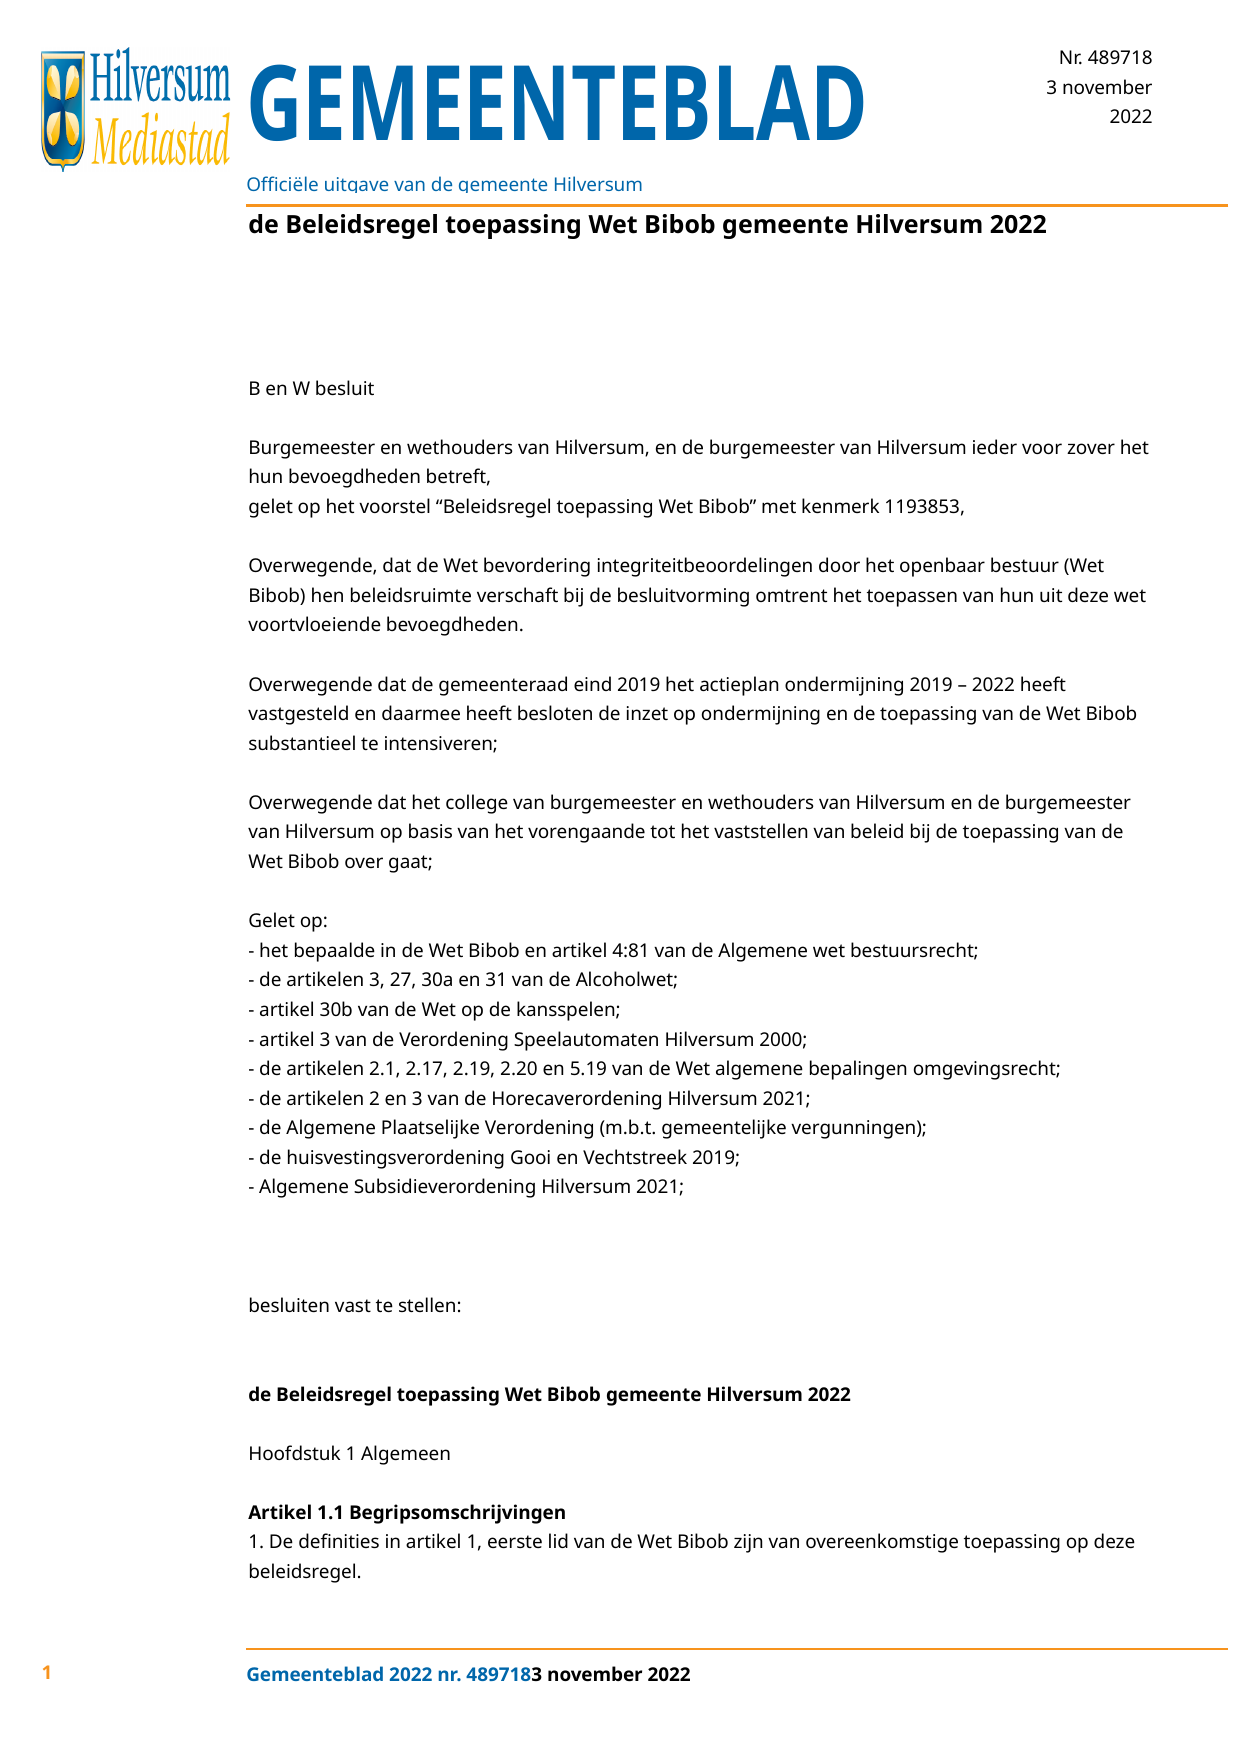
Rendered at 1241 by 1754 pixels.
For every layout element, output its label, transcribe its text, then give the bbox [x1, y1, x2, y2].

text - artikel 3 van de Verordening Speelautomaten Hilversum 2000; [248, 1026, 1152, 1051]
text Burgemeester en wethouders van Hilversum, en de burgemeester van Hilversum ieder voor zover het hun bevoegdheden betreft, [248, 434, 1152, 489]
text Gelet op: [248, 907, 1152, 933]
text - Algemene Subsidieverordening Hilversum 2021; [248, 1174, 1152, 1199]
text - de artikelen 2 en 3 van de Horecaverordening Hilversum 2021; [248, 1085, 1152, 1111]
text - artikel 30b van de Wet op de kansspelen; [248, 996, 1152, 1022]
text Overwegende, dat de Wet bevordering integriteitbeoordelingen door het openbaar bestuur (Wet Bibob) hen beleidsruimte verschaft bij de besluitvorming omtrent het toepassen van hun uit deze wet voortvloeiende bevoegdheden. [248, 552, 1152, 637]
text gelet op het voorstel “Beleidsregel toepassing Wet Bibob” met kenmerk 1193853, [248, 493, 1152, 519]
text de Beleidsregel toepassing Wet Bibob gemeente Hilversum 2022 [248, 1381, 1152, 1406]
text B en W besluit [248, 375, 1152, 401]
text 1. De definities in artikel 1, eerste lid van de Wet Bibob zijn van overeenkomstige toepassing op deze beleidsregel. [248, 1529, 1152, 1584]
picture [41, 47, 231, 172]
text Overwegende dat het college van burgemeester en wethouders van Hilversum en de burgemeester van Hilversum op basis van het vorengaande tot het vaststellen van beleid bij de toepassing van de Wet Bibob over gaat; [248, 789, 1152, 874]
text Artikel 1.1 Begripsomschrijvingen [248, 1499, 1152, 1525]
text - de huisvestingsverordening Gooi en Vechtstreek 2019; [248, 1144, 1152, 1170]
text - de artikelen 2.1, 2.17, 2.19, 2.20 en 5.19 van de Wet algemene bepalingen omgevingsrecht; [248, 1055, 1152, 1081]
text besluiten vast te stellen: [248, 1292, 1152, 1318]
text - de artikelen 3, 27, 30a en 31 van de Alcoholwet; [248, 967, 1152, 992]
text - de Algemene Plaatselijke Verordening (m.b.t. gemeentelijke vergunningen); [248, 1114, 1152, 1140]
text de Beleidsregel toepassing Wet Bibob gemeente Hilversum 2022 [248, 207, 1152, 241]
text - het bepaalde in de Wet Bibob en artikel 4:81 van de Algemene wet bestuursrecht; [248, 937, 1152, 963]
text Overwegende dat de gemeenteraad eind 2019 het actieplan ondermijning 2019 – 2022 heeft vastgesteld en daarmee heeft besloten de inzet op ondermijning en de toepassing van de Wet Bibob substantieel te intensiveren; [248, 671, 1152, 756]
text Hoofdstuk 1 Algemeen [248, 1440, 1152, 1466]
